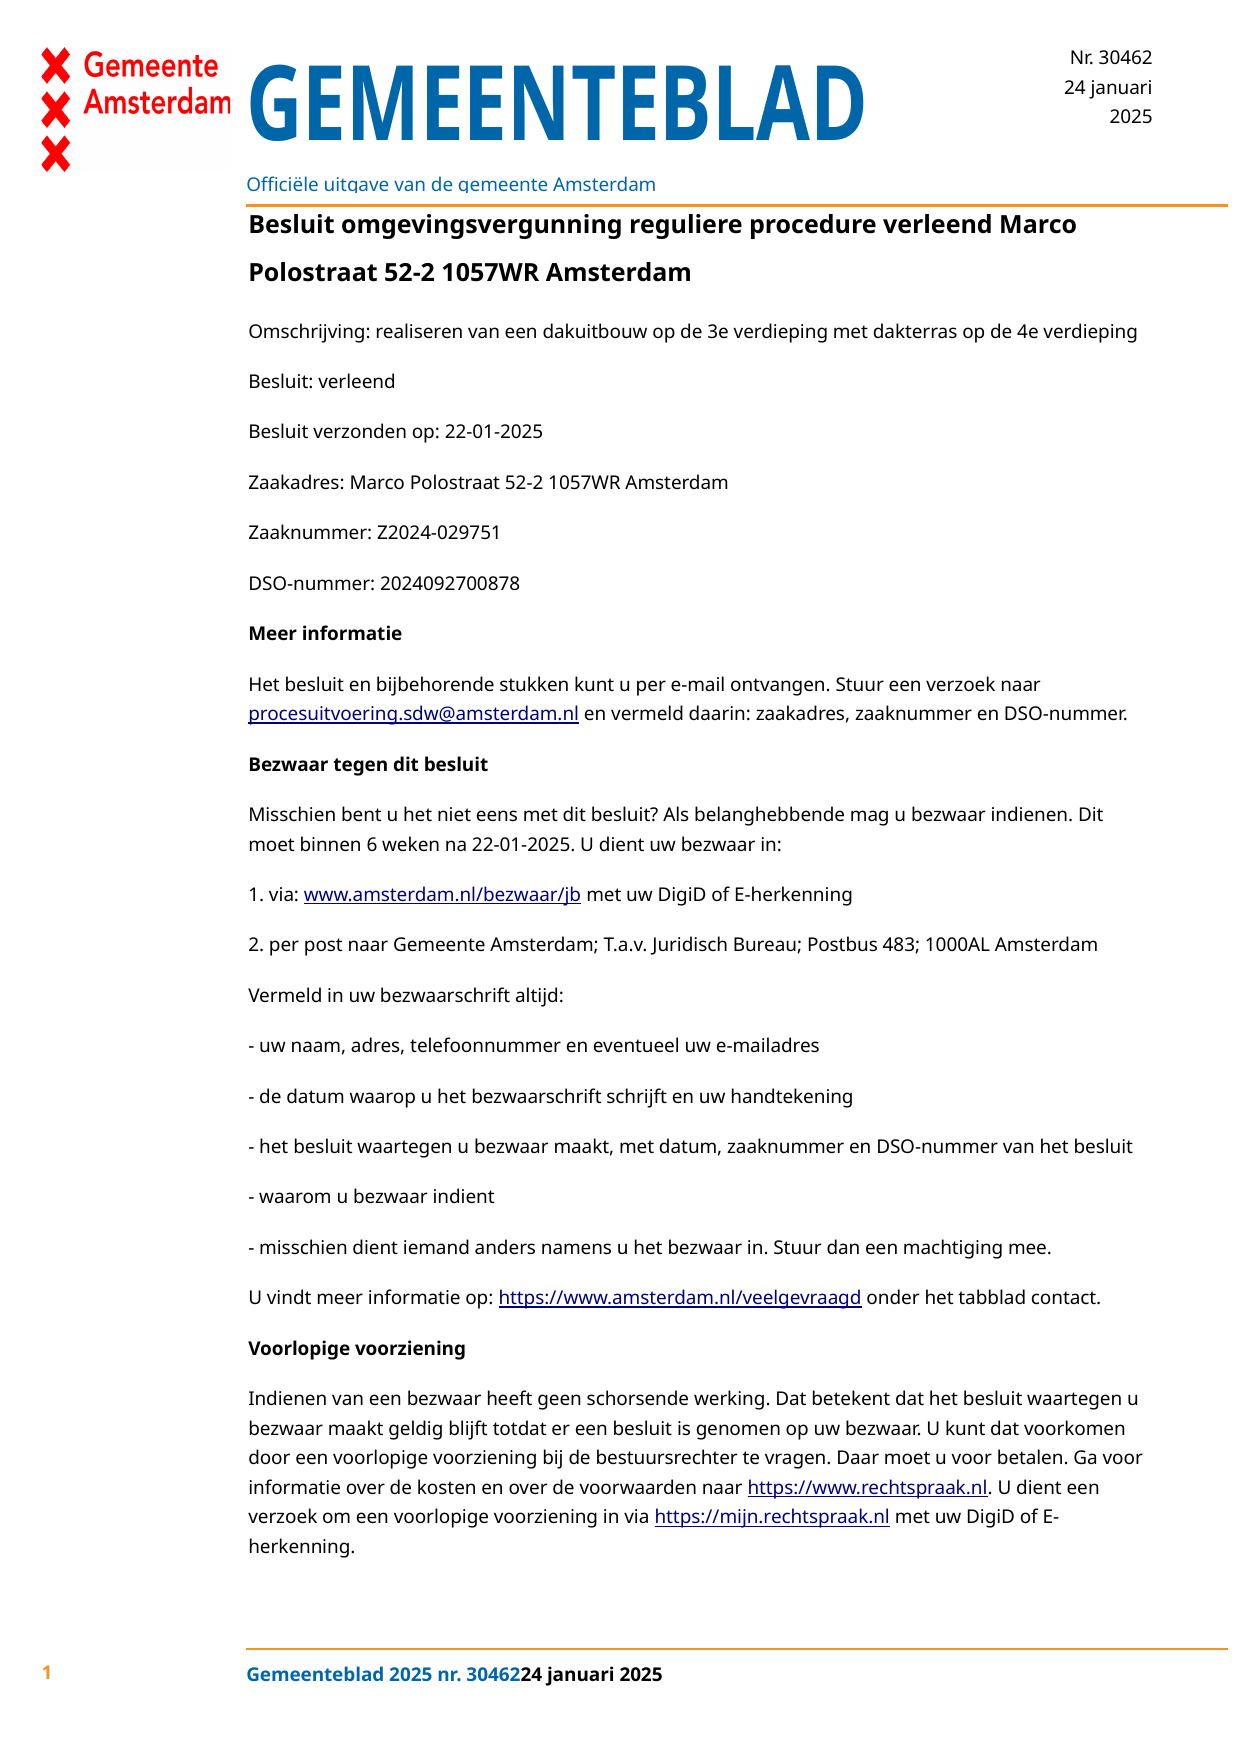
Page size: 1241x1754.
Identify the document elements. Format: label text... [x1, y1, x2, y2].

text - waarom u bezwaar indient [248, 1184, 1152, 1209]
text DSO-nummer: 2024092700878 [248, 570, 1152, 596]
text - de datum waarop u het bezwaarschrift schrijft en uw handtekening [248, 1083, 1152, 1109]
text Besluit verzonden op: 22-01-2025 [248, 419, 1152, 444]
text Besluit: verleend [248, 368, 1152, 394]
text - misschien dient iemand anders namens u het bezwaar in. Stuur dan een machtiging mee. [248, 1234, 1152, 1260]
text U vindt meer informatie op: https://www.amsterdam.nl/veelgevraagd onder het tabblad contact. [248, 1284, 1152, 1310]
text Meer informatie [248, 620, 1152, 646]
text Het besluit en bijbehorende stukken kunt u per e-mail ontvangen. Stuur een verzoek naar procesuitvoering.sdw@amsterdam.nl en vermeld daarin: zaakadres, zaaknummer en DSO-nummer. [248, 671, 1152, 726]
text Misschien bent u het niet eens met dit besluit? Als belanghebbende mag u bezwaar indienen. Dit moet binnen 6 weken na 22-01-2025. U dient uw bezwaar in: [248, 801, 1152, 857]
text Vermeld in uw bezwaarschrift altijd: [248, 982, 1152, 1008]
text Omschrijving: realiseren van een dakuitbouw op de 3e verdieping met dakterras op de 4e verdieping [248, 318, 1152, 344]
text Zaakadres: Marco Polostraat 52-2 1057WR Amsterdam [248, 469, 1152, 495]
picture [41, 47, 231, 172]
text Bezwaar tegen dit besluit [248, 751, 1152, 777]
text Zaaknummer: Z2024-029751 [248, 519, 1152, 545]
text 1. via: www.amsterdam.nl/bezwaar/jb met uw DigiD of E-herkenning [248, 881, 1152, 907]
text Indienen van een bezwaar heeft geen schorsende werking. Dat betekent dat het besluit waartegen u bezwaar maakt geldig blijft totdat er een besluit is genomen op uw bezwaar. U kunt dat voorkomen door een voorlopige voorziening bij de bestuursrechter te vragen. Daar moet u voor betalen. Ga voor informatie over de kosten en over de voorwaarden naar https://www.rechtspraak.nl. U dient een verzoek om een voorlopige voorziening in via https://mijn.rechtspraak.nl met uw DigiD of E-herkenning. [248, 1385, 1152, 1559]
text - het besluit waartegen u bezwaar maakt, met datum, zaaknummer en DSO-nummer van het besluit [248, 1133, 1152, 1159]
text - uw naam, adres, telefoonnummer en eventueel uw e-mailadres [248, 1032, 1152, 1058]
text 2. per post naar Gemeente Amsterdam; T.a.v. Juridisch Bureau; Postbus 483; 1000AL Amsterdam [248, 932, 1152, 957]
text Voorlopige voorziening [248, 1335, 1152, 1361]
text Besluit omgevingsvergunning reguliere procedure verleend Marco Polostraat 52-2 1057WR Amsterdam [248, 207, 1152, 288]
